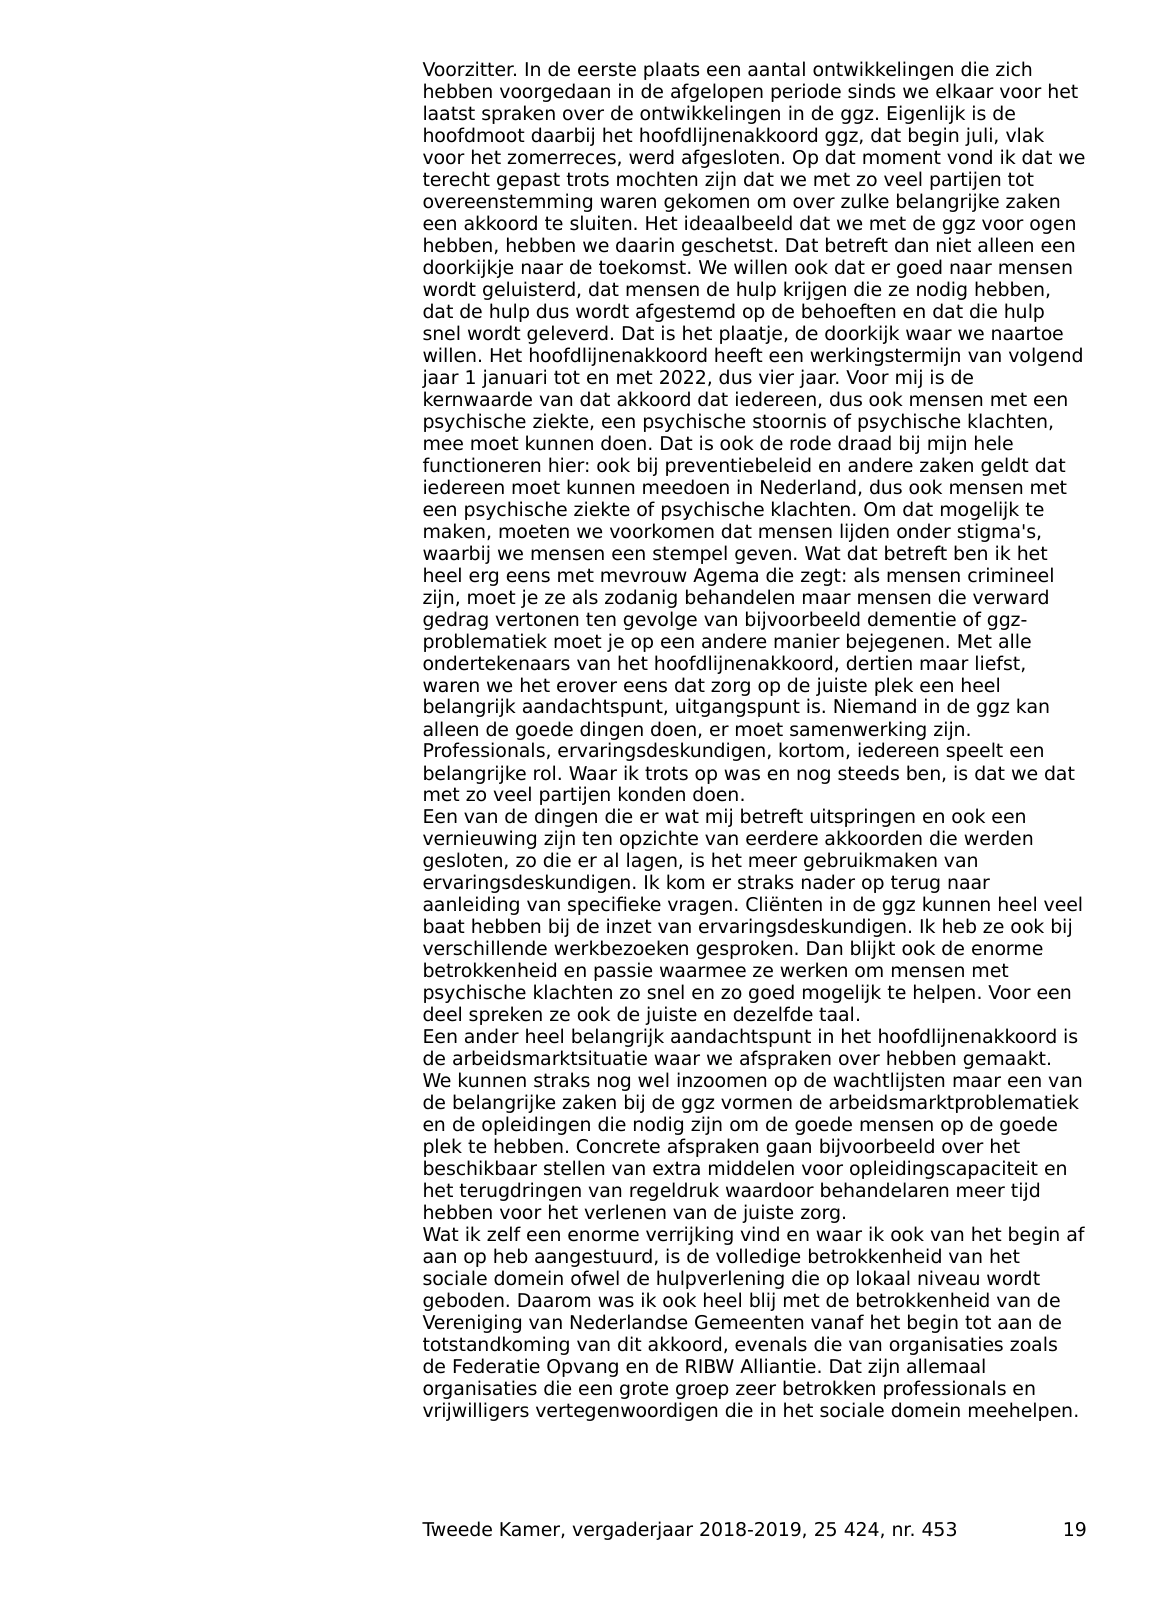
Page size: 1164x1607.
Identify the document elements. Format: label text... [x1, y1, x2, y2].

text Een van de dingen die er wat mij betreft uitspringen en ook een vernieuwing zijn ten opzichte van eerdere akkoorden die werden gesloten, zo die er al lagen, is het meer gebruikmaken van ervaringsdeskundigen. Ik kom er straks nader op terug naar aanleiding van specifieke vragen. Cliënten in de ggz kunnen heel veel baat hebben bij de inzet van ervaringsdeskundigen. Ik heb ze ook bij verschillende werkbezoeken gesproken. Dan blijkt ook de enorme betrokkenheid en passie waarmee ze werken om mensen met psychische klachten zo snel en zo goed mogelijk te helpen. Voor een deel spreken ze ook de juiste en dezelfde taal. [422, 806, 1087, 1026]
text Een ander heel belangrijk aandachtspunt in het hoofdlijnenakkoord is de arbeidsmarktsituatie waar we afspraken over hebben gemaakt. We kunnen straks nog wel inzoomen op de wachtlijsten maar een van de belangrijke zaken bij de ggz vormen de arbeidsmarktproblematiek en de opleidingen die nodig zijn om de goede mensen op de goede plek te hebben. Concrete afspraken gaan bijvoorbeeld over het beschikbaar stellen van extra middelen voor opleidingscapaciteit en het terugdringen van regeldruk waardoor behandelaren meer tijd hebben voor het verlenen van de juiste zorg. [422, 1026, 1087, 1224]
text Voorzitter. In de eerste plaats een aantal ontwikkelingen die zich hebben voorgedaan in de afgelopen periode sinds we elkaar voor het laatst spraken over de ontwikkelingen in de ggz. Eigenlijk is de hoofdmoot daarbij het hoofdlijnenakkoord ggz, dat begin juli, vlak voor het zomerreces, werd afgesloten. Op dat moment vond ik dat we terecht gepast trots mochten zijn dat we met zo veel partijen tot overeenstemming waren gekomen om over zulke belangrijke zaken een akkoord te sluiten. Het ideaalbeeld dat we met de ggz voor ogen hebben, hebben we daarin geschetst. Dat betreft dan niet alleen een doorkijkje naar de toekomst. We willen ook dat er goed naar mensen wordt geluisterd, dat mensen de hulp krijgen die ze nodig hebben, dat de hulp dus wordt afgestemd op de behoeften en dat die hulp snel wordt geleverd. Dat is het plaatje, de doorkijk waar we naartoe willen. Het hoofdlijnenakkoord heeft een werkingstermijn van volgend jaar 1 januari tot en met 2022, dus vier jaar. Voor mij is de kernwaarde van dat akkoord dat iedereen, dus ook mensen met een psychische ziekte, een psychische stoornis of psychische klachten, mee moet kunnen doen. Dat is ook de rode draad bij mijn hele functioneren hier: ook bij preventiebeleid en andere zaken geldt dat iedereen moet kunnen meedoen in Nederland, dus ook mensen met een psychische ziekte of psychische klachten. Om dat mogelijk te maken, moeten we voorkomen dat mensen lijden onder stigma's, waarbij we mensen een stempel geven. Wat dat betreft ben ik het heel erg eens met mevrouw Agema die zegt: als mensen crimineel zijn, moet je ze als zodanig behandelen maar mensen die verward gedrag vertonen ten gevolge van bijvoorbeeld dementie of ggz-problematiek moet je op een andere manier bejegenen. Met alle ondertekenaars van het hoofdlijnenakkoord, dertien maar liefst, waren we het erover eens dat zorg op de juiste plek een heel belangrijk aandachtspunt, uitgangspunt is. Niemand in de ggz kan alleen de goede dingen doen, er moet samenwerking zijn. Professionals, ervaringsdeskundigen, kortom, iedereen speelt een belangrijke rol. Waar ik trots op was en nog steeds ben, is dat we dat met zo veel partijen konden doen. [422, 59, 1087, 806]
text Wat ik zelf een enorme verrijking vind en waar ik ook van het begin af aan op heb aangestuurd, is de volledige betrokkenheid van het sociale domein ofwel de hulpverlening die op lokaal niveau wordt geboden. Daarom was ik ook heel blij met de betrokkenheid van de Vereniging van Nederlandse Gemeenten vanaf het begin tot aan de totstandkoming van dit akkoord, evenals die van organisaties zoals de Federatie Opvang en de RIBW Alliantie. Dat zijn allemaal organisaties die een grote groep zeer betrokken professionals en vrijwilligers vertegenwoordigen die in het sociale domein meehelpen. [422, 1224, 1087, 1422]
